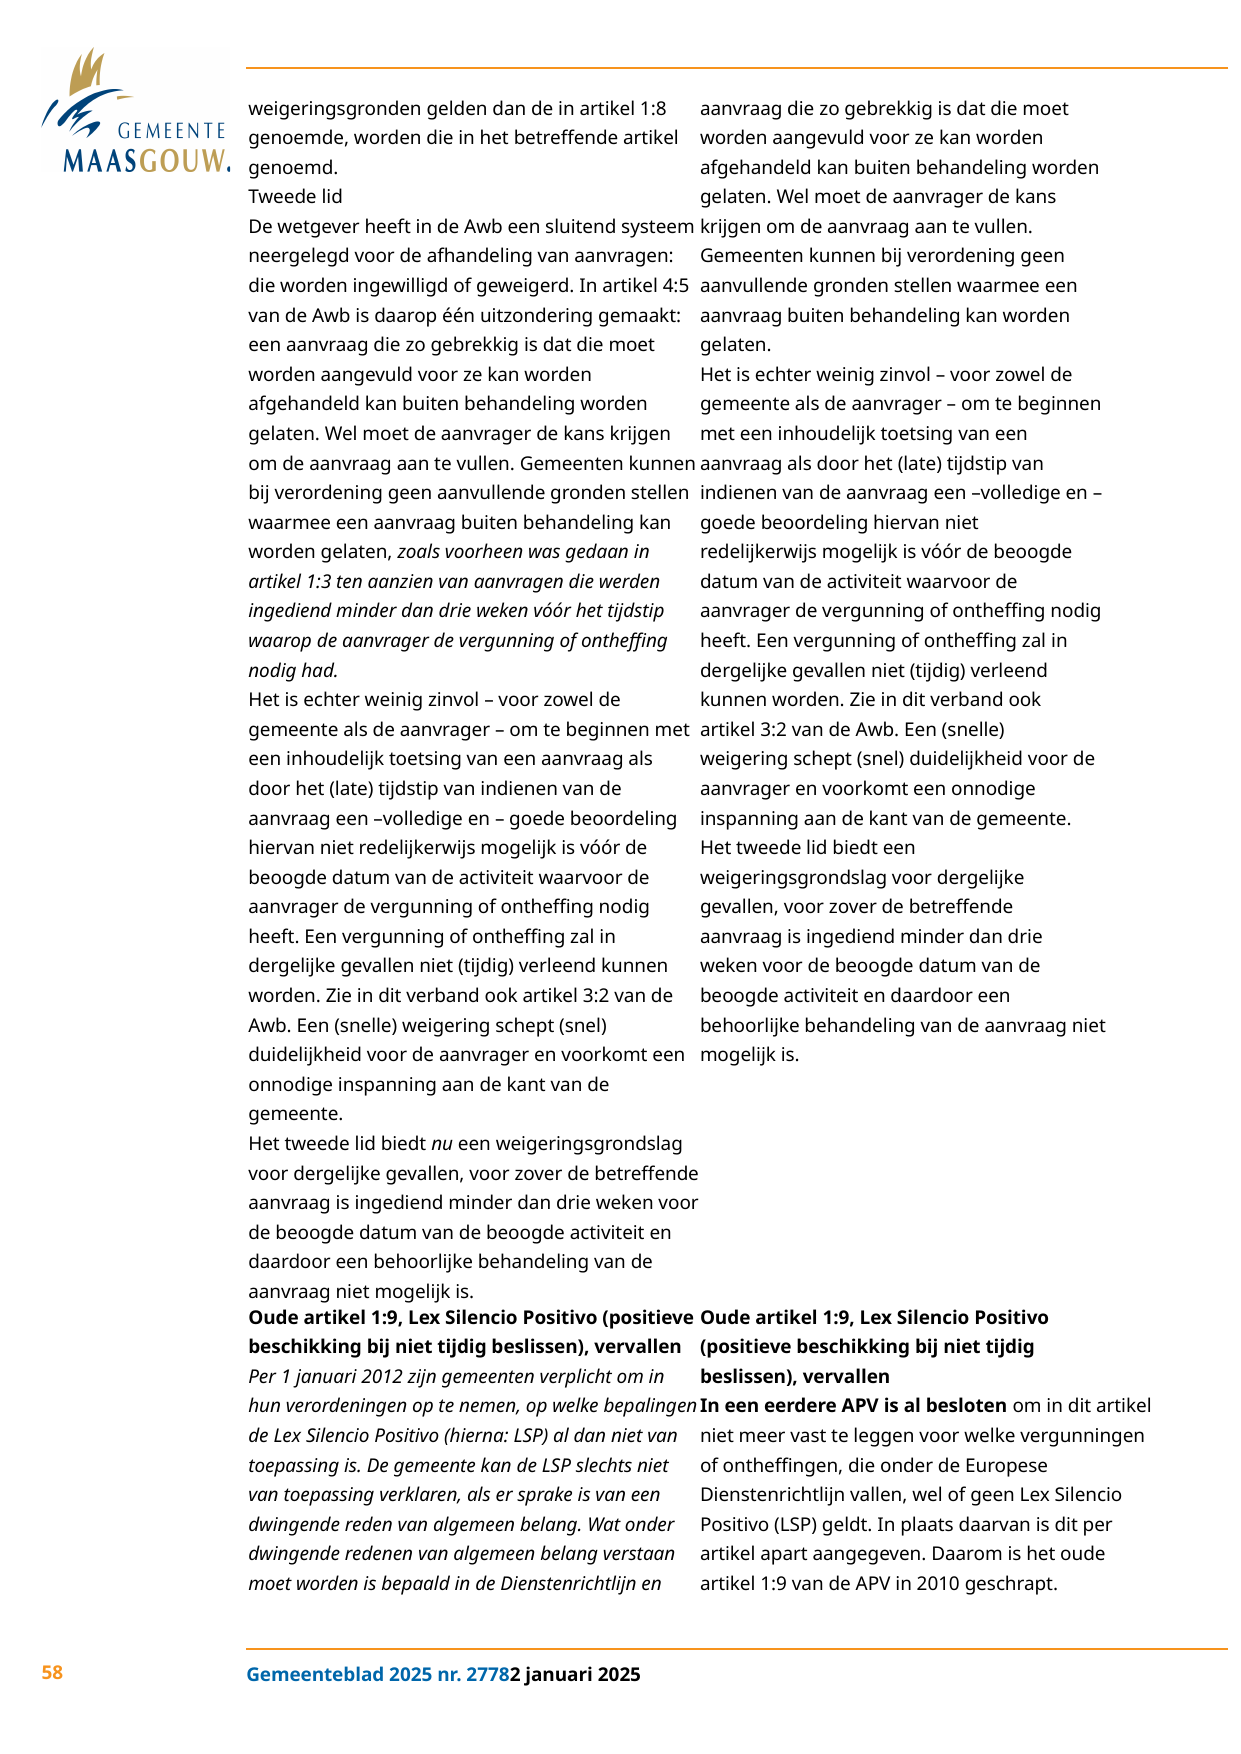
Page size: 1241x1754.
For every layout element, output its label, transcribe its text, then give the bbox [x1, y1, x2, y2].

table_cell weigeringsgronden gelden dan de in artikel 1:8 genoemde, worden die in het betreffende artikel genoemd. Tweede lid De wetgever heeft in de Awb een sluitend systeem neergelegd voor de afhandeling van aanvragen: die worden ingewilligd of geweigerd. In artikel 4:5 van de Awb is daarop één uitzondering gemaakt: een aanvraag die zo gebrekkig is dat die moet worden aangevuld voor ze kan worden afgehandeld kan buiten behandeling worden gelaten. Wel moet de aanvrager de kans krijgen om de aanvraag aan te vullen. Gemeenten kunnen bij verordening geen aanvullende gronden stellen waarmee een aanvraag buiten behandeling kan worden gelaten, zoals voorheen was gedaan in artikel 1:3 ten aanzien van aanvragen die werden ingediend minder dan drie weken vóór het tijdstip waarop de aanvrager de vergunning of ontheffing nodig had. Het is echter weinig zinvol – voor zowel de gemeente als de aanvrager – om te beginnen met een inhoudelijk toetsing van een aanvraag als door het (late) tijdstip van indienen van de aanvraag een –volledige en – goede beoordeling hiervan niet redelijkerwijs mogelijk is vóór de beoogde datum van de activiteit waarvoor de aanvrager de vergunning of ontheffing nodig heeft. Een vergunning of ontheffing zal in dergelijke gevallen niet (tijdig) verleend kunnen worden. Zie in dit verband ook artikel 3:2 van de Awb. Een (snelle) weigering schept (snel) duidelijkheid voor de aanvrager en voorkomt een onnodige inspanning aan de kant van de gemeente. Het tweede lid biedt nu een weigeringsgrondslag voor dergelijke gevallen, voor zover de betreffende aanvraag is ingediend minder dan drie weken voor de beoogde datum van de beoogde activiteit en daardoor een behoorlijke behandeling van de aanvraag niet mogelijk is. [248, 95, 700, 1304]
table_cell Oude artikel 1:9, Lex Silencio Positivo (positieve beschikking bij niet tijdig beslissen), vervallen In een eerdere APV is al besloten om in dit artikel niet meer vast te leggen voor welke vergunningen of ontheffingen, die onder de Europese Dienstenrichtlijn vallen, wel of geen Lex Silencio Positivo (LSP) geldt. In plaats daarvan is dit per artikel apart aangegeven. Daarom is het oude artikel 1:9 van de APV in 2010 geschrapt. [700, 1304, 1152, 1596]
table_cell aanvraag die zo gebrekkig is dat die moet worden aangevuld voor ze kan worden afgehandeld kan buiten behandeling worden gelaten. Wel moet de aanvrager de kans krijgen om de aanvraag aan te vullen. Gemeenten kunnen bij verordening geen aanvullende gronden stellen waarmee een aanvraag buiten behandeling kan worden gelaten. Het is echter weinig zinvol – voor zowel de gemeente als de aanvrager – om te beginnen met een inhoudelijk toetsing van een aanvraag als door het (late) tijdstip van indienen van de aanvraag een –volledige en – goede beoordeling hiervan niet redelijkerwijs mogelijk is vóór de beoogde datum van de activiteit waarvoor de aanvrager de vergunning of ontheffing nodig heeft. Een vergunning of ontheffing zal in dergelijke gevallen niet (tijdig) verleend kunnen worden. Zie in dit verband ook artikel 3:2 van de Awb. Een (snelle) weigering schept (snel) duidelijkheid voor de aanvrager en voorkomt een onnodige inspanning aan de kant van de gemeente. Het tweede lid biedt een weigeringsgrondslag voor dergelijke gevallen, voor zover de betreffende aanvraag is ingediend minder dan drie weken voor de beoogde datum van de beoogde activiteit en daardoor een behoorlijke behandeling van de aanvraag niet mogelijk is. [700, 95, 1152, 1304]
picture [41, 47, 231, 172]
table_cell Oude artikel 1:9, Lex Silencio Positivo (positieve beschikking bij niet tijdig beslissen), vervallen Per 1 januari 2012 zijn gemeenten verplicht om in hun verordeningen op te nemen, op welke bepalingen de Lex Silencio Positivo (hierna: LSP) al dan niet van toepassing is. De gemeente kan de LSP slechts niet van toepassing verklaren, als er sprake is van een dwingende reden van algemeen belang. Wat onder dwingende redenen van algemeen belang verstaan moet worden is bepaald in de Dienstenrichtlijn en [248, 1304, 700, 1596]
